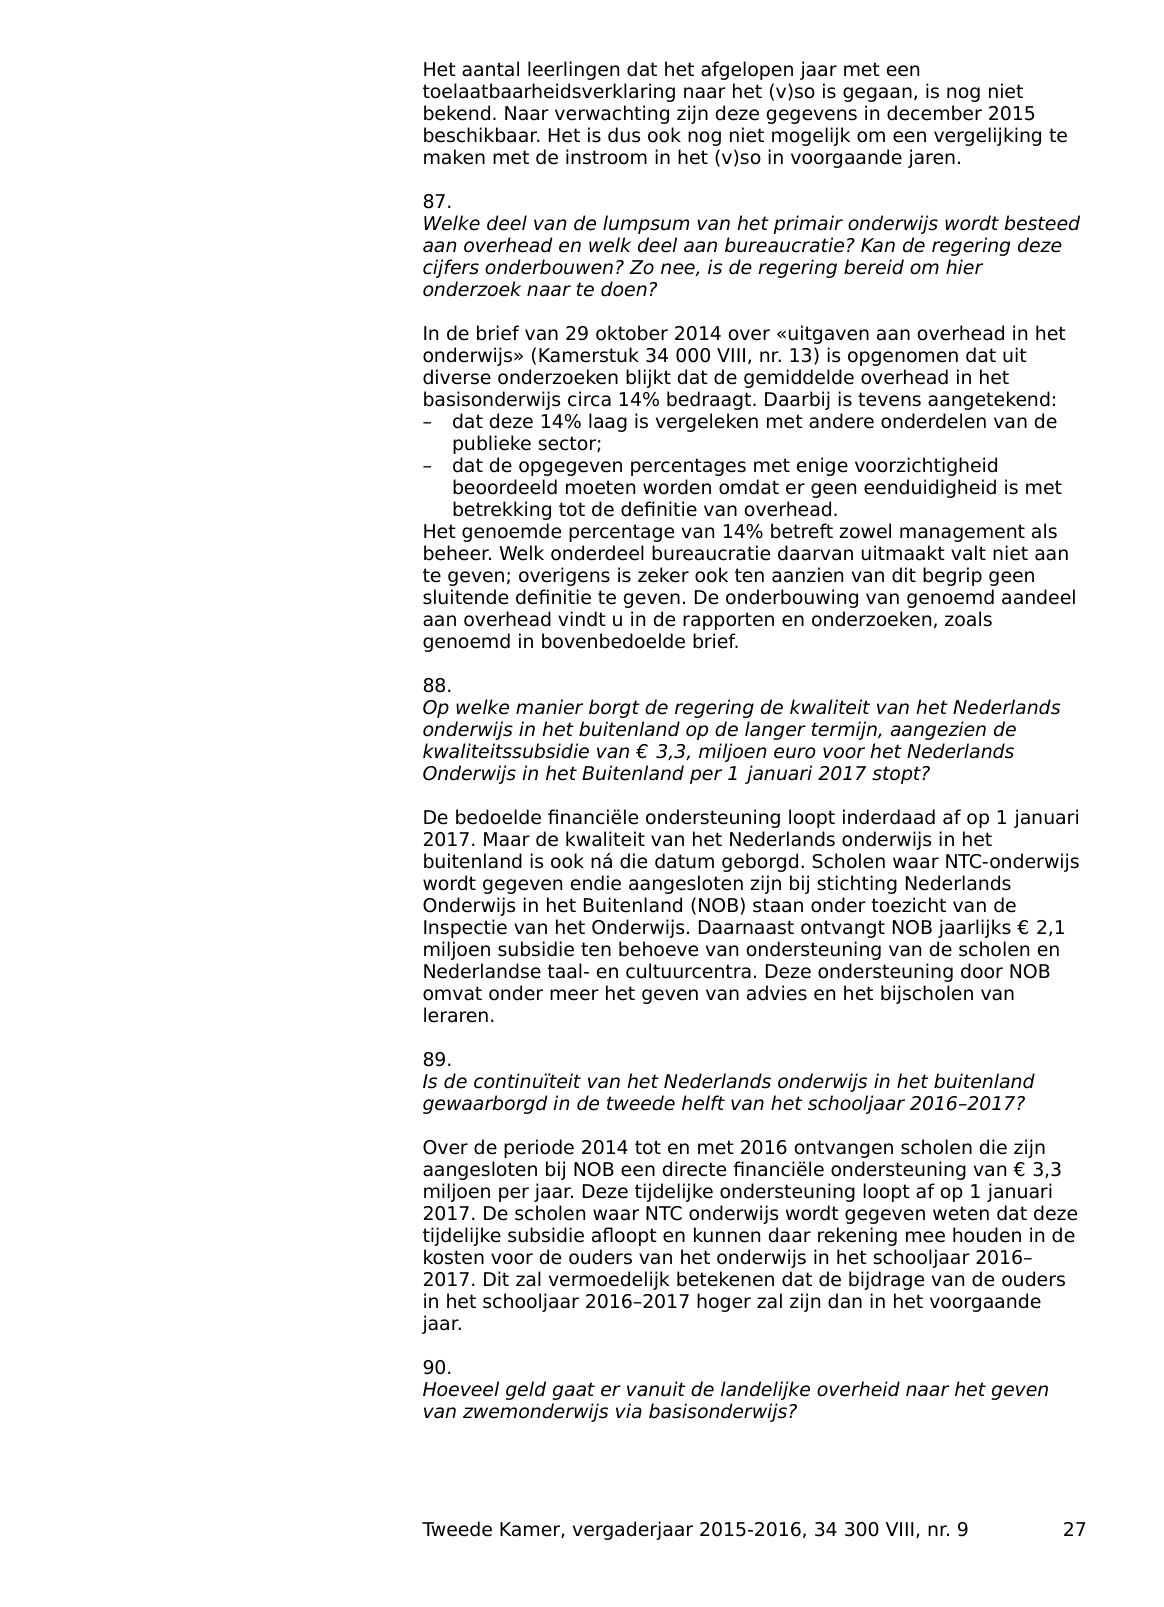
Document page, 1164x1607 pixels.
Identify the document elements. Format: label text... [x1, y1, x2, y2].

text Hoeveel geld gaat er vanuit de landelijke overheid naar het geven van zwemonderwijs via basisonderwijs? [422, 1379, 1087, 1423]
text 89. [422, 1049, 1087, 1071]
text Op welke manier borgt de regering de kwaliteit van het Nederlands onderwijs in het buitenland op de langer termijn, aangezien de kwaliteitssubsidie van € 3,3, miljoen euro voor het Nederlands Onderwijs in het Buitenland per 1 januari 2017 stopt? [422, 697, 1087, 785]
text 88. [422, 675, 1087, 697]
text In de brief van 29 oktober 2014 over «uitgaven aan overhead in het onderwijs» (Kamerstuk 34 000 VIII, nr. 13) is opgenomen dat uit diverse onderzoeken blijkt dat de gemiddelde overhead in het basisonderwijs circa 14% bedraagt. Daarbij is tevens aangetekend: [422, 323, 1087, 411]
text Welke deel van de lumpsum van het primair onderwijs wordt besteed aan overhead en welk deel aan bureaucratie? Kan de regering deze cijfers onderbouwen? Zo nee, is de regering bereid om hier onderzoek naar te doen? [422, 213, 1087, 301]
text – dat de opgegeven percentages met enige voorzichtigheid beoordeeld moeten worden omdat er geen eenduidigheid is met betrekking tot de definitie van overhead. [422, 455, 1087, 521]
text De bedoelde financiële ondersteuning loopt inderdaad af op 1 januari 2017. Maar de kwaliteit van het Nederlands onderwijs in het buitenland is ook ná die datum geborgd. Scholen waar NTC-onderwijs wordt gegeven endie aangesloten zijn bij stichting Nederlands Onderwijs in het Buitenland (NOB) staan onder toezicht van de Inspectie van het Onderwijs. Daarnaast ontvangt NOB jaarlijks € 2,1 miljoen subsidie ten behoeve van ondersteuning van de scholen en Nederlandse taal- en cultuurcentra. Deze ondersteuning door NOB omvat onder meer het geven van advies en het bijscholen van leraren. [422, 807, 1087, 1027]
text Het aantal leerlingen dat het afgelopen jaar met een toelaatbaarheidsverklaring naar het (v)so is gegaan, is nog niet bekend. Naar verwachting zijn deze gegevens in december 2015 beschikbaar. Het is dus ook nog niet mogelijk om een vergelijking te maken met de instroom in het (v)so in voorgaande jaren. [422, 59, 1087, 169]
text – dat deze 14% laag is vergeleken met andere onderdelen van de publieke sector; [422, 411, 1087, 455]
text 90. [422, 1357, 1087, 1379]
text 87. [422, 191, 1087, 213]
text Het genoemde percentage van 14% betreft zowel management als beheer. Welk onderdeel bureaucratie daarvan uitmaakt valt niet aan te geven; overigens is zeker ook ten aanzien van dit begrip geen sluitende definitie te geven. De onderbouwing van genoemd aandeel aan overhead vindt u in de rapporten en onderzoeken, zoals genoemd in bovenbedoelde brief. [422, 521, 1087, 653]
text Over de periode 2014 tot en met 2016 ontvangen scholen die zijn aangesloten bij NOB een directe financiële ondersteuning van € 3,3 miljoen per jaar. Deze tijdelijke ondersteuning loopt af op 1 januari 2017. De scholen waar NTC onderwijs wordt gegeven weten dat deze tijdelijke subsidie afloopt en kunnen daar rekening mee houden in de kosten voor de ouders van het onderwijs in het schooljaar 2016–2017. Dit zal vermoedelijk betekenen dat de bijdrage van de ouders in het schooljaar 2016–2017 hoger zal zijn dan in het voorgaande jaar. [422, 1137, 1087, 1335]
text Is de continuïteit van het Nederlands onderwijs in het buitenland gewaarborgd in de tweede helft van het schooljaar 2016–2017? [422, 1071, 1087, 1115]
